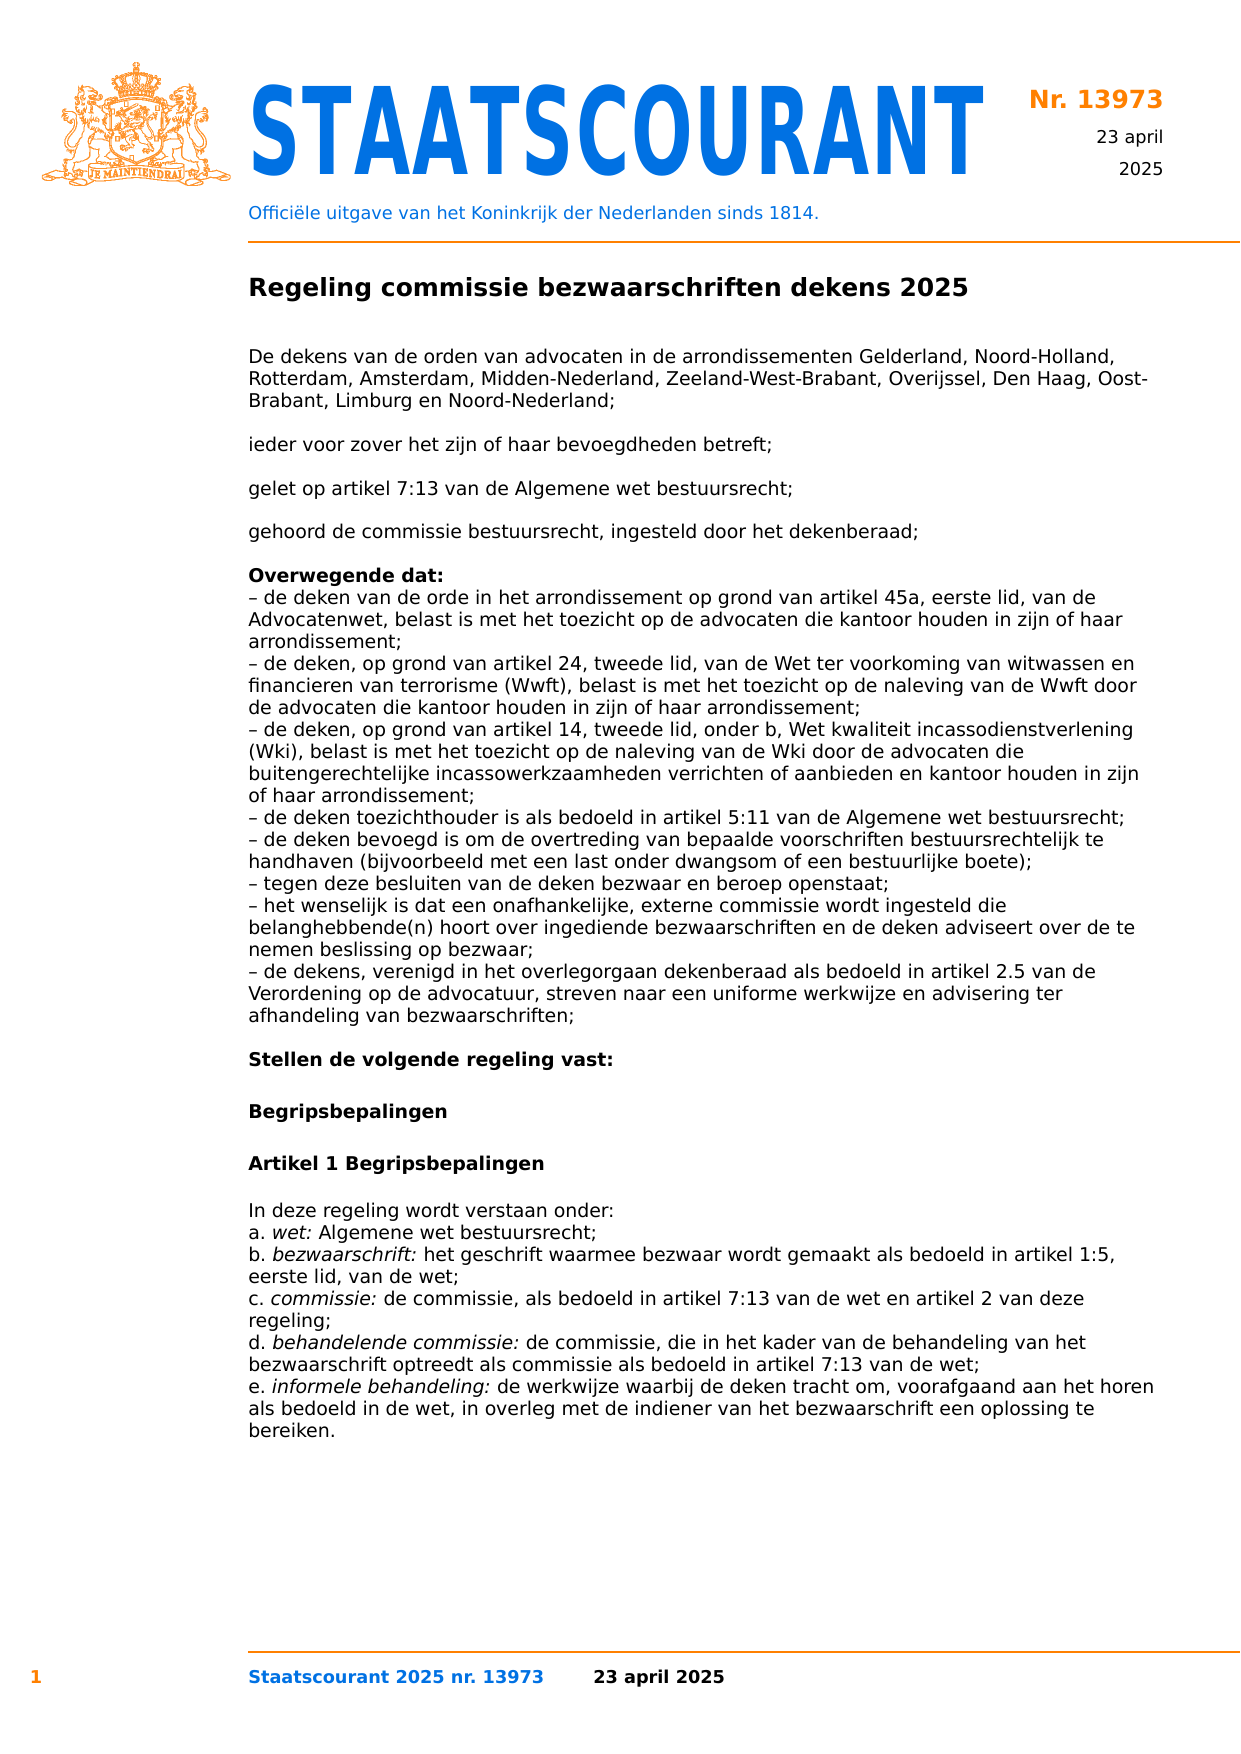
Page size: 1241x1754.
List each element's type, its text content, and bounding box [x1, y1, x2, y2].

table_header [25, 62, 248, 241]
picture [41, 62, 231, 186]
text – de deken toezichthouder is als bedoeld in artikel 5:11 van de Algemene wet bestuursrecht; [248, 807, 1163, 829]
subtitle Artikel 1 Begripsbepalingen [248, 1153, 1163, 1175]
text – de deken, op grond van artikel 14, tweede lid, onder b, Wet kwaliteit incassodienstverlening (Wki), belast is met het toezicht op de naleving van de Wki door de advocaten die buitengerechtelijke incassowerkzaamheden verrichten of aanbieden en kantoor houden in zijn of haar arrondissement; [248, 719, 1163, 807]
text a. wet: Algemene wet bestuursrecht; [248, 1222, 1163, 1244]
text – de deken van de orde in het arrondissement op grond van artikel 45a, eerste lid, van de Advocatenwet, belast is met het toezicht op de advocaten die kantoor houden in zijn of haar arrondissement; [248, 587, 1163, 653]
text In deze regeling wordt verstaan onder: [248, 1200, 1163, 1222]
text b. bezwaarschrift: het geschrift waarmee bezwaar wordt gemaakt als bedoeld in artikel 1:5, eerste lid, van de wet; [248, 1244, 1163, 1288]
subtitle Regeling commissie bezwaarschriften dekens 2025 [248, 273, 1163, 302]
text – de deken bevoegd is om de overtreding van bepaalde voorschriften bestuursrechtelijk te handhaven (bijvoorbeeld met een last onder dwangsom of een bestuurlijke boete); [248, 829, 1163, 873]
text e. informele behandeling: de werkwijze waarbij de deken tracht om, voorafgaand aan het horen als bedoeld in de wet, in overleg met de indiener van het bezwaarschrift een oplossing te bereiken. [248, 1376, 1163, 1441]
table_cell Officiële uitgave van het Koninkrijk der Nederlanden sinds 1814. [248, 203, 1240, 241]
text Stellen de volgende regeling vast: [248, 1049, 1163, 1071]
text d. behandelende commissie: de commissie, die in het kader van de behandeling van het bezwaarschrift optreedt als commissie als bedoeld in artikel 7:13 van de wet; [248, 1332, 1163, 1376]
text gehoord de commissie bestuursrecht, ingesteld door het dekenberaad; [248, 521, 1163, 543]
table_header Nr. 13973 [998, 62, 1240, 121]
text Overwegende dat: [248, 565, 1163, 587]
table_header STAATSCOURANT [248, 62, 998, 203]
text ieder voor zover het zijn of haar bevoegdheden betreft; [248, 434, 1163, 456]
subtitle Begripsbepalingen [248, 1101, 1163, 1123]
text c. commissie: de commissie, als bedoeld in artikel 7:13 van de wet en artikel 2 van deze regeling; [248, 1288, 1163, 1332]
text – de deken, op grond van artikel 24, tweede lid, van de Wet ter voorkoming van witwassen en financieren van terrorisme (Wwft), belast is met het toezicht op de naleving van de Wwft door de advocaten die kantoor houden in zijn of haar arrondissement; [248, 653, 1163, 719]
text – de dekens, verenigd in het overlegorgaan dekenberaad als bedoeld in artikel 2.5 van de Verordening op de advocatuur, streven naar een uniforme werkwijze en advisering ter afhandeling van bezwaarschriften; [248, 961, 1163, 1027]
table_cell 2025 [998, 153, 1240, 203]
table_cell 23 april [998, 121, 1240, 153]
text – het wenselijk is dat een onafhankelijke, externe commissie wordt ingesteld die belanghebbende(n) hoort over ingediende bezwaarschriften en de deken adviseert over de te nemen beslissing op bezwaar; [248, 895, 1163, 961]
text gelet op artikel 7:13 van de Algemene wet bestuursrecht; [248, 478, 1163, 499]
text – tegen deze besluiten van de deken bezwaar en beroep openstaat; [248, 873, 1163, 895]
text De dekens van de orden van advocaten in de arrondissementen Gelderland, Noord-Holland, Rotterdam, Amsterdam, Midden-Nederland, Zeeland-West-Brabant, Overijssel, Den Haag, Oost-Brabant, Limburg en Noord-Nederland; [248, 346, 1163, 412]
